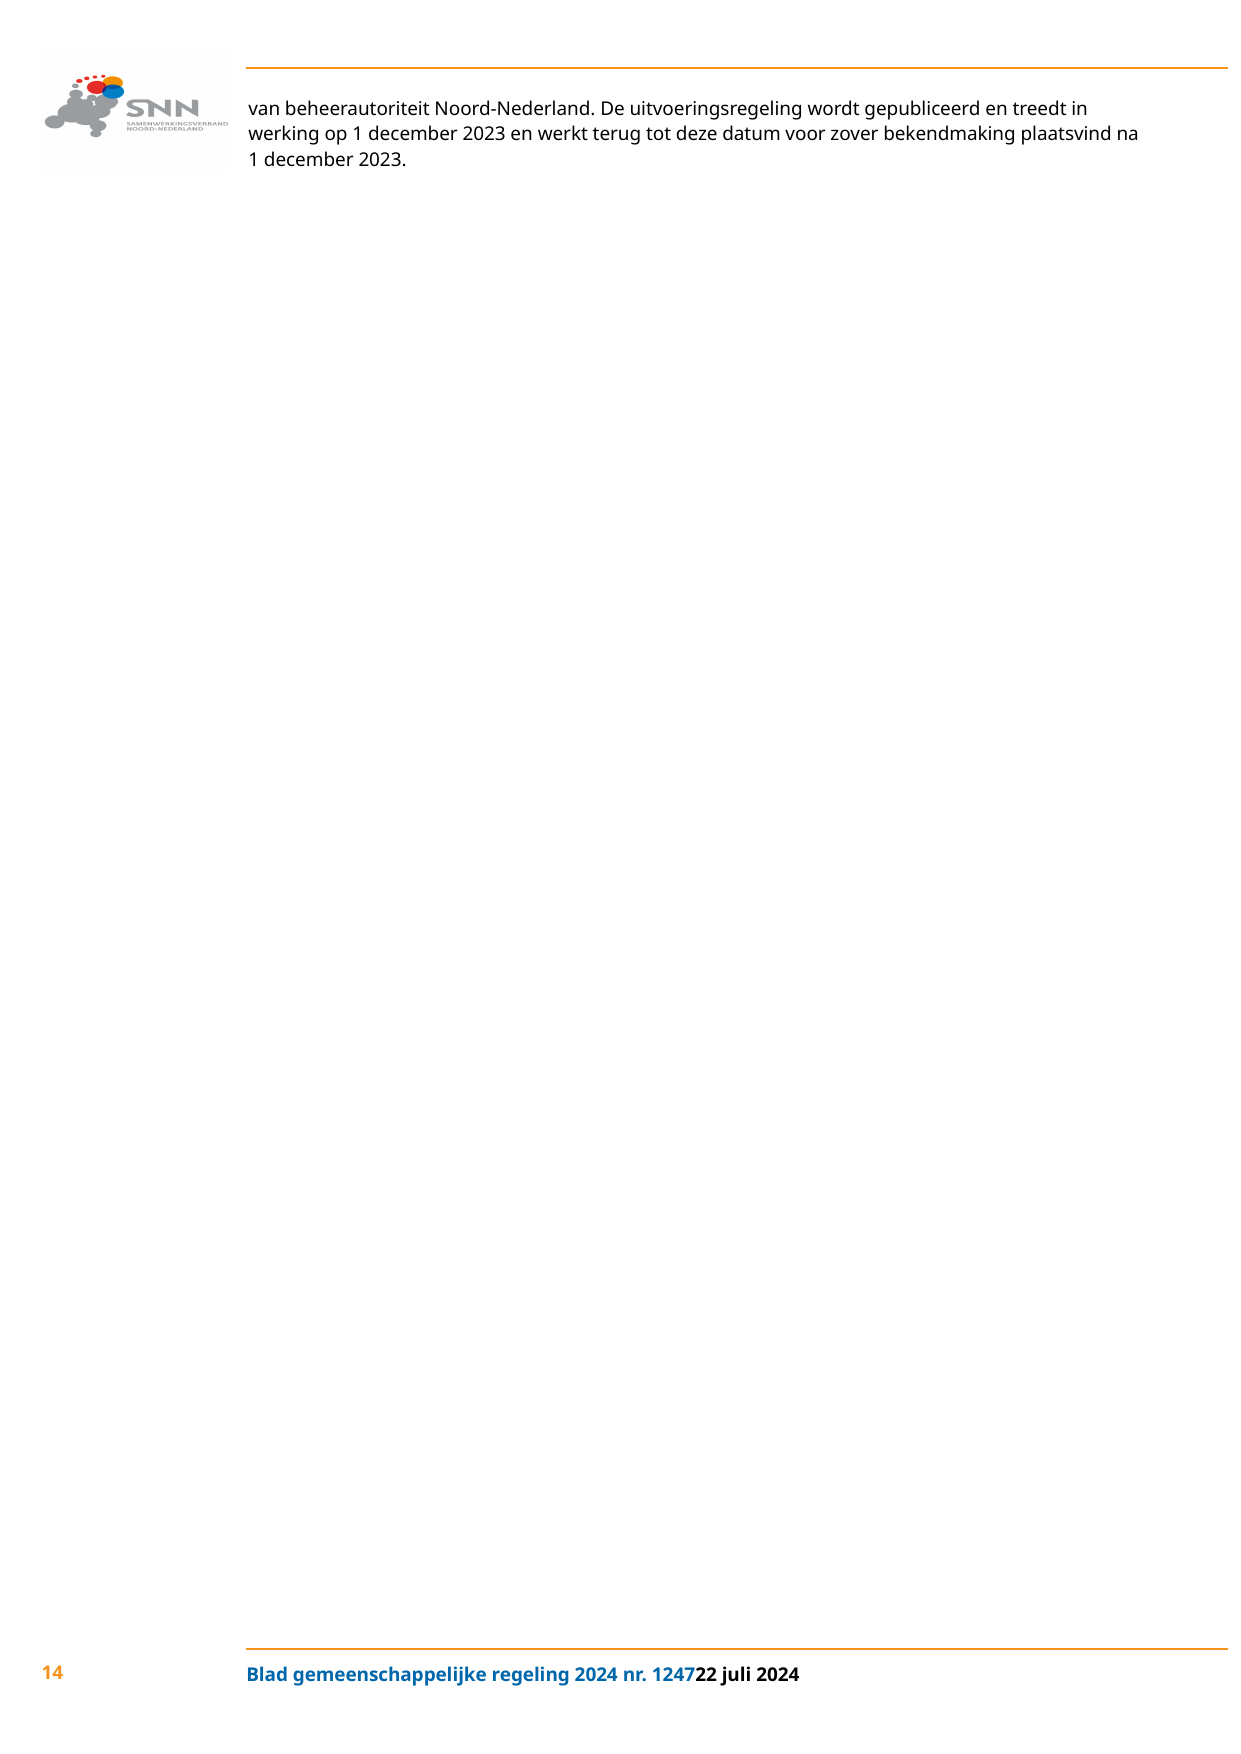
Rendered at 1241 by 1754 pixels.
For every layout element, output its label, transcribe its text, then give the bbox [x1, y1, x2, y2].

text van beheerautoriteit Noord-Nederland. De uitvoeringsregeling wordt gepubliceerd en treedt in werking op 1 december 2023 en werkt terug tot deze datum voor zover bekendmaking plaatsvind na 1 december 2023. [248, 95, 1152, 172]
picture [41, 47, 231, 172]
